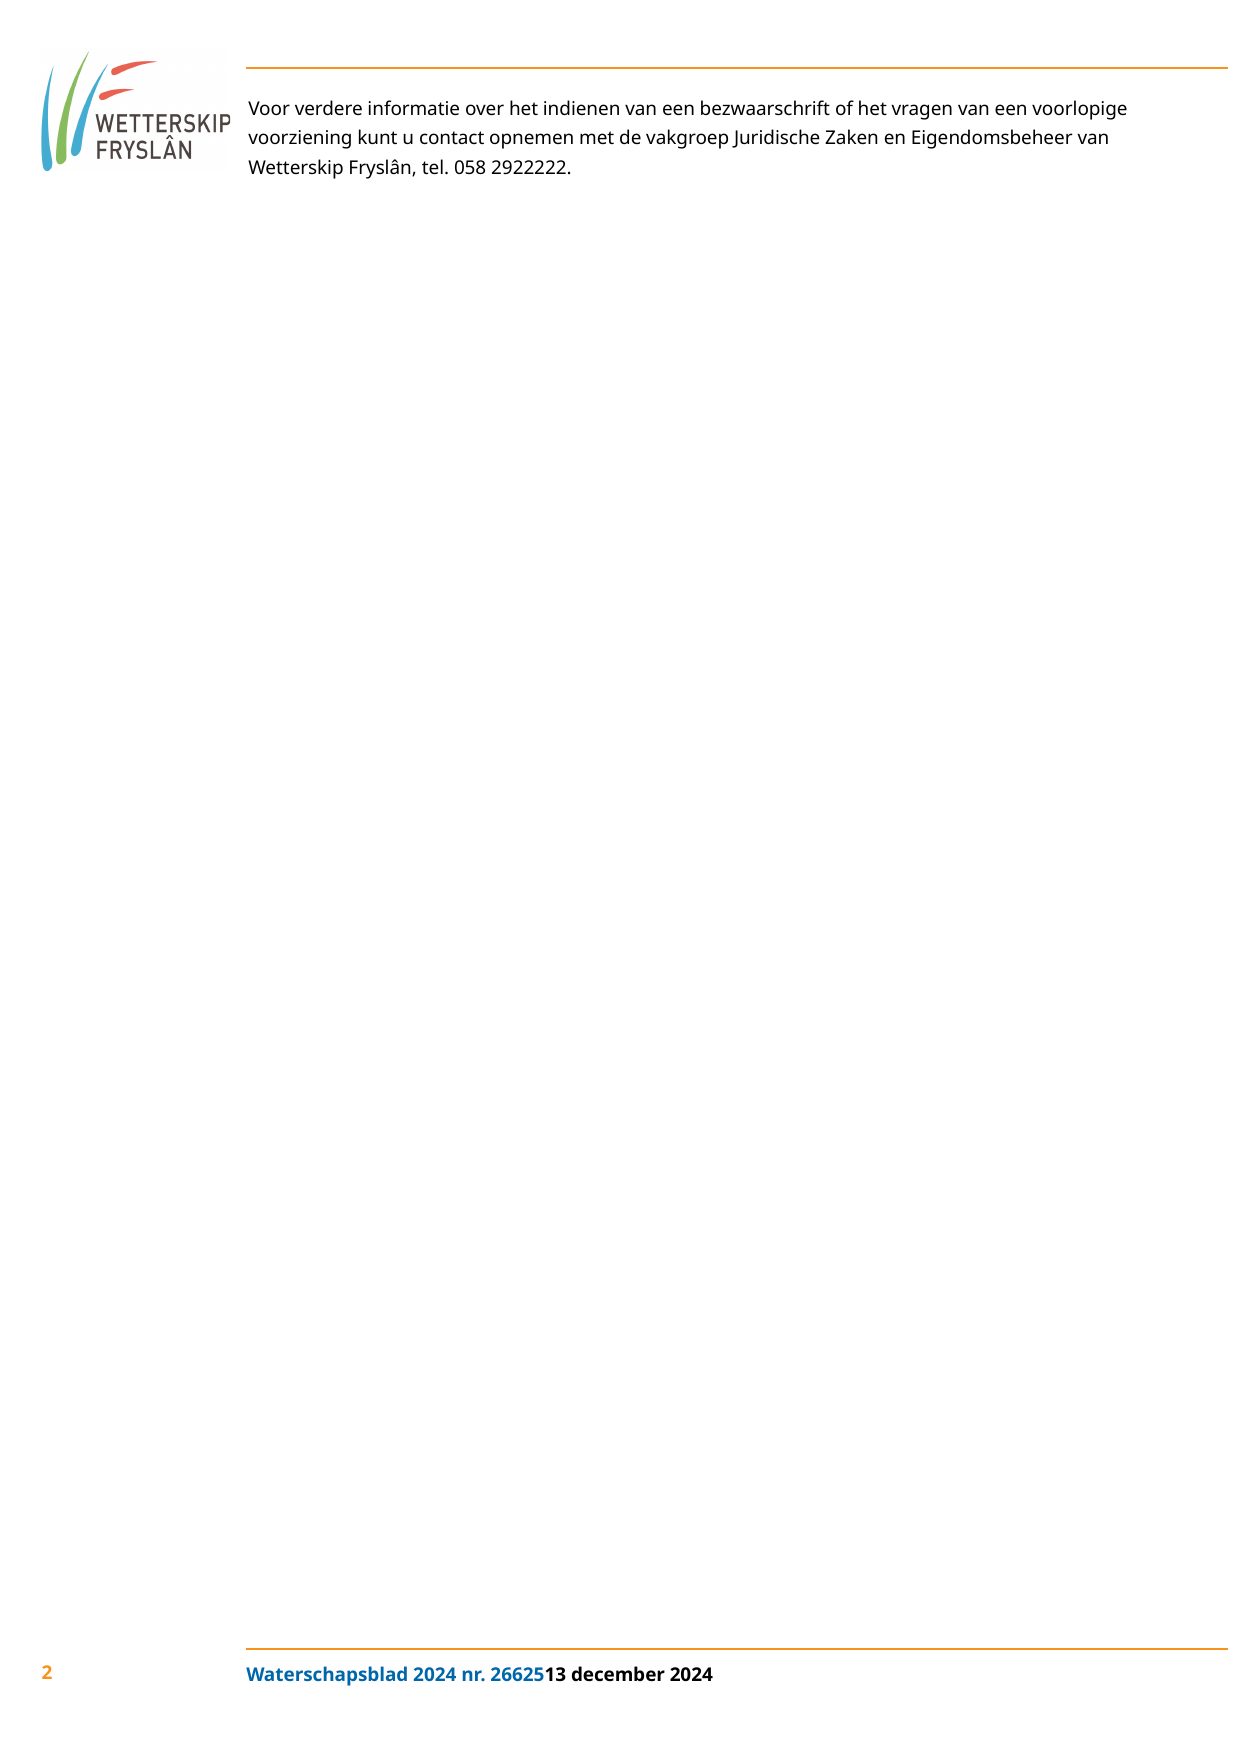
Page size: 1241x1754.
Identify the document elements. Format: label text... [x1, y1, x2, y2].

picture [41, 47, 231, 172]
text Voor verdere informatie over het indienen van een bezwaarschrift of het vragen van een voorlopige voorziening kunt u contact opnemen met de vakgroep Juridische Zaken en Eigendomsbeheer van Wetterskip Fryslân, tel. 058 2922222. [248, 95, 1152, 180]
